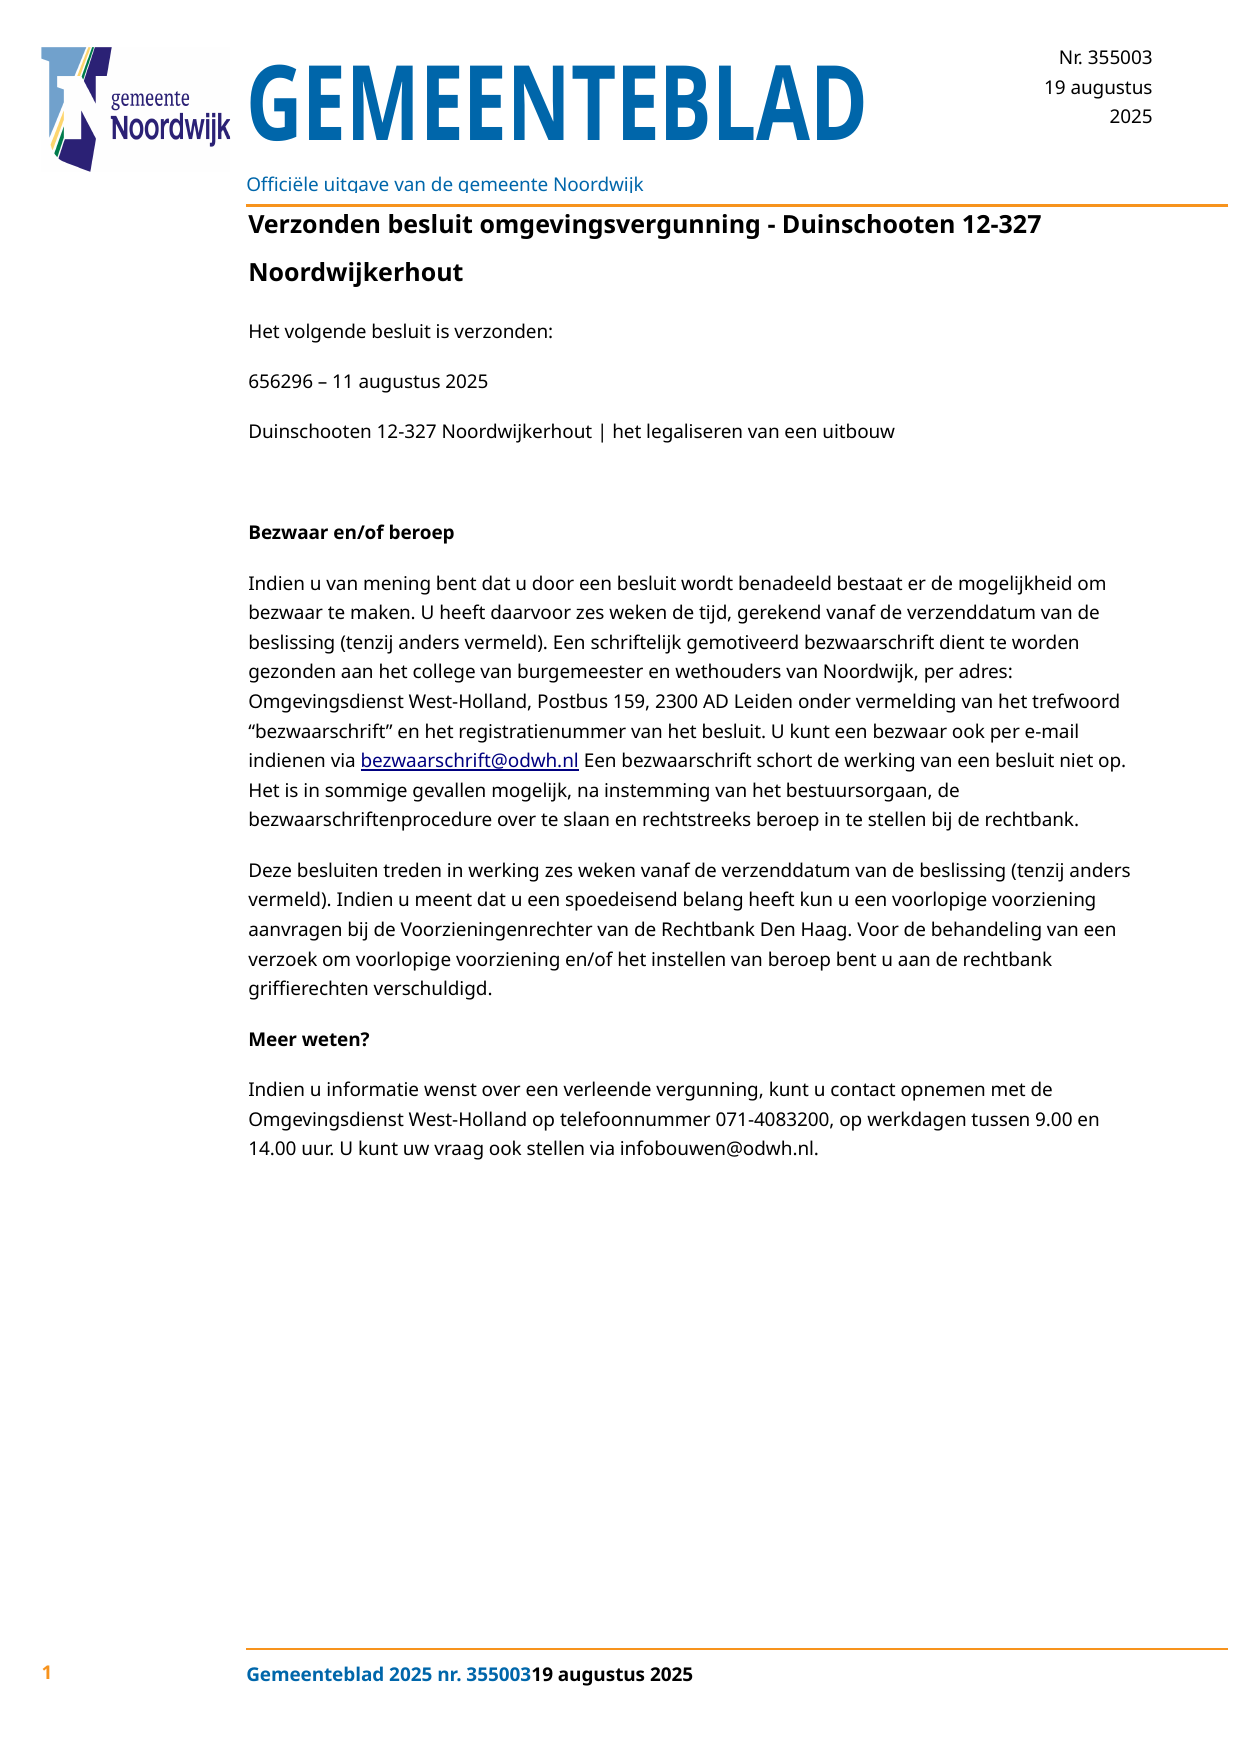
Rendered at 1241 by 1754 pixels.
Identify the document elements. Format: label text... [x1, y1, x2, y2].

text Deze besluiten treden in werking zes weken vanaf de verzenddatum van de beslissing (tenzij anders vermeld). Indien u meent dat u een spoedeisend belang heeft kun u een voorlopige voorziening aanvragen bij de Voorzieningenrechter van de Rechtbank Den Haag. Voor de behandeling van een verzoek om voorlopige voorziening en/of het instellen van beroep bent u aan de rechtbank griffierechten verschuldigd. [248, 857, 1152, 1001]
text Bezwaar en/of beroep [248, 519, 1152, 545]
text Indien u van mening bent dat u door een besluit wordt benadeeld bestaat er de mogelijkheid om bezwaar te maken. U heeft daarvoor zes weken de tijd, gerekend vanaf de verzenddatum van de beslissing (tenzij anders vermeld). Een schriftelijk gemotiveerd bezwaarschrift dient te worden gezonden aan het college van burgemeester en wethouders van Noordwijk, per adres: Omgevingsdienst West-Holland, Postbus 159, 2300 AD Leiden onder vermelding van het trefwoord “bezwaarschrift” en het registratienummer van het besluit. U kunt een bezwaar ook per e-mail indienen via bezwaarschrift@odwh.nl Een bezwaarschrift schort de werking van een besluit niet op. Het is in sommige gevallen mogelijk, na instemming van het bestuursorgaan, de bezwaarschriftenprocedure over te slaan en rechtstreeks beroep in te stellen bij de rechtbank. [248, 570, 1152, 832]
text Het volgende besluit is verzonden: [248, 318, 1152, 344]
text Meer weten? [248, 1026, 1152, 1052]
text Indien u informatie wenst over een verleende vergunning, kunt u contact opnemen met de Omgevingsdienst West-Holland op telefoonnummer 071-4083200, op werkdagen tussen 9.00 en 14.00 uur. U kunt uw vraag ook stellen via infobouwen@odwh.nl. [248, 1076, 1152, 1161]
text Verzonden besluit omgevingsvergunning - Duinschooten 12-327 Noordwijkerhout [248, 207, 1152, 288]
picture [41, 47, 231, 172]
text Duinschooten 12-327 Noordwijkerhout | het legaliseren van een uitbouw [248, 419, 1152, 444]
text 656296 – 11 augustus 2025 [248, 368, 1152, 394]
